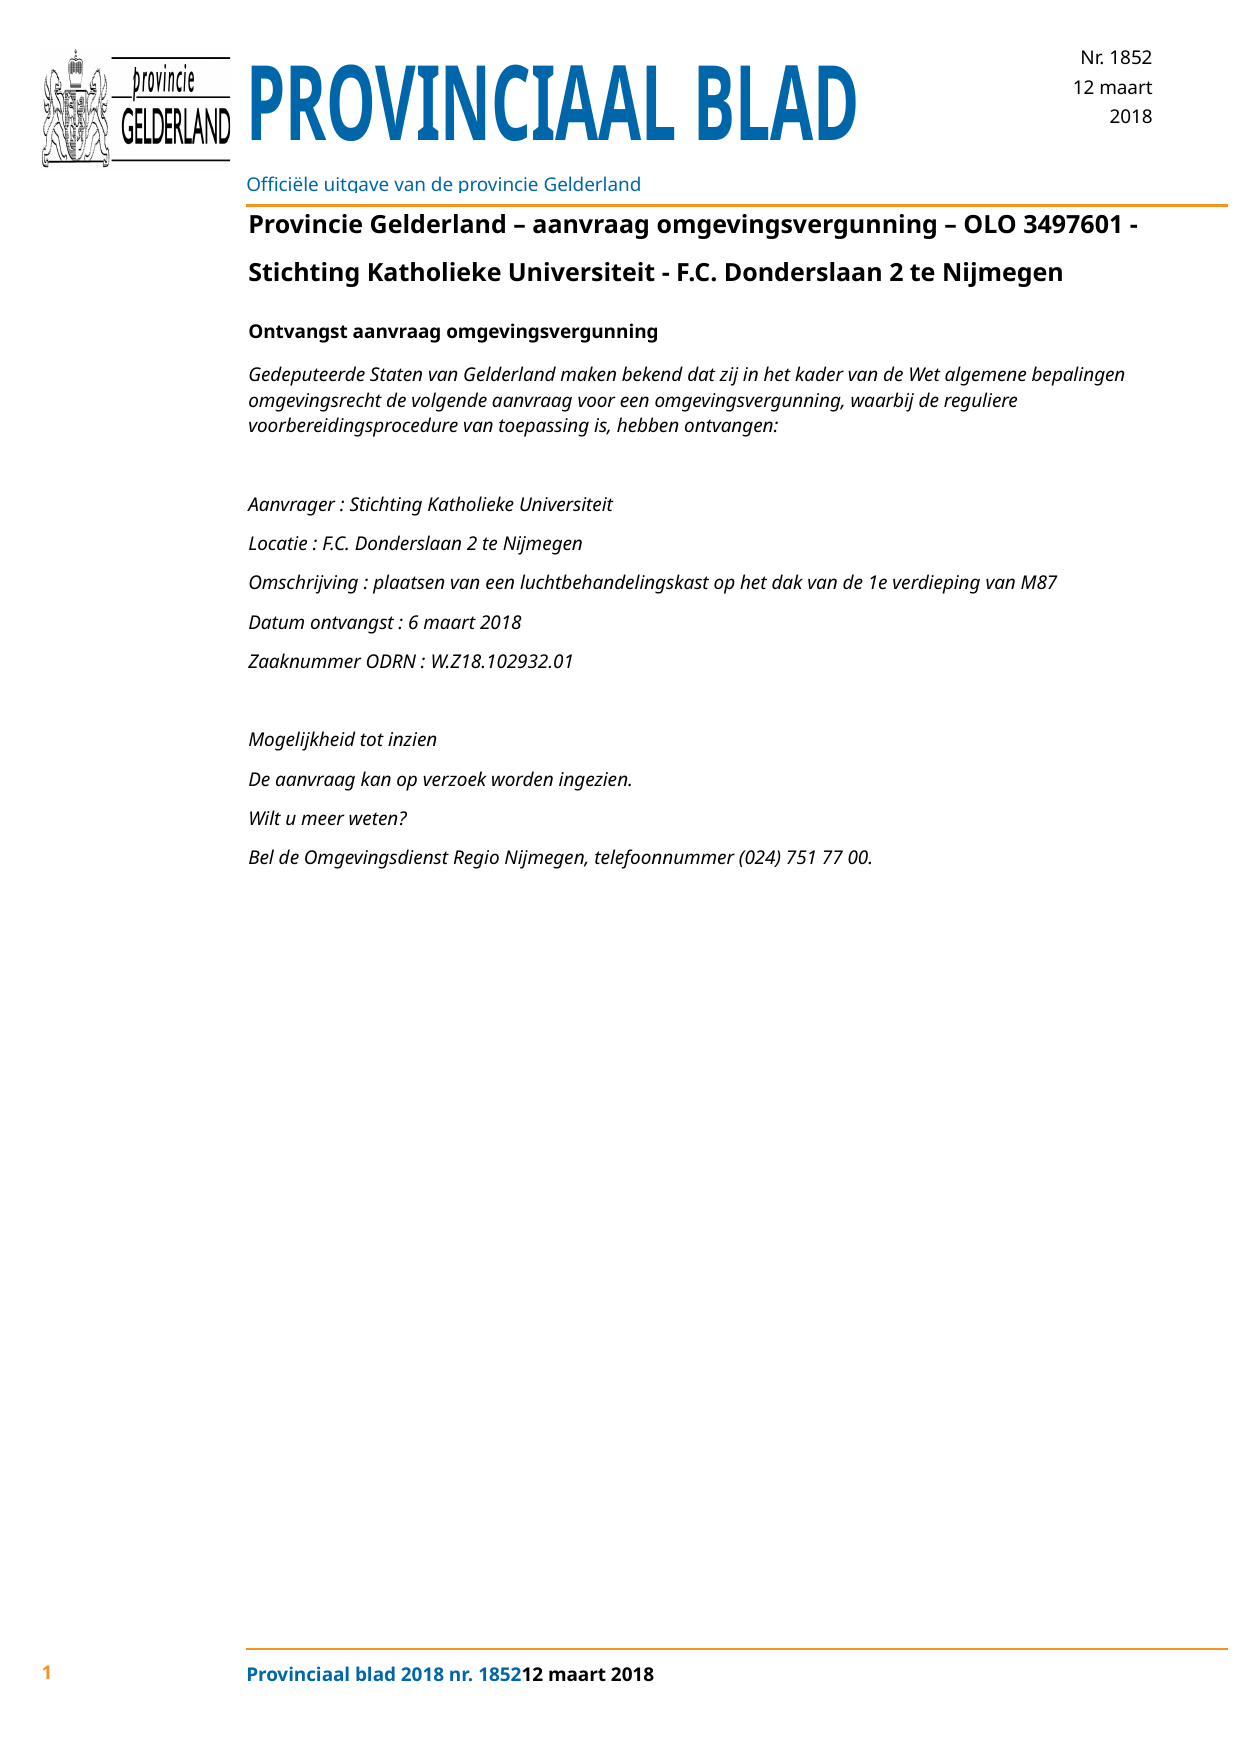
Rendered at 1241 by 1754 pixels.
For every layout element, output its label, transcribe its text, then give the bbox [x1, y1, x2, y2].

text Bel de Omgevingsdienst Regio Nijmegen, telefoonnummer (024) 751 77 00. [248, 844, 1152, 870]
text Provincie Gelderland – aanvraag omgevingsvergunning – OLO 3497601 - Stichting Katholieke Universiteit - F.C. Donderslaan 2 te Nijmegen [248, 207, 1152, 288]
text Zaaknummer ODRN : W.Z18.102932.01 [248, 648, 1152, 674]
text Wilt u meer weten? [248, 805, 1152, 831]
text Mogelijkheid tot inzien [248, 727, 1152, 752]
text Gedeputeerde Staten van Gelderland maken bekend dat zij in het kader van de Wet algemene bepalingen omgevingsrecht de volgende aanvraag voor een omgevingsvergunning, waarbij de reguliere voorbereidingsprocedure van toepassing is, hebben ontvangen: [248, 361, 1152, 438]
text De aanvraag kan op verzoek worden ingezien. [248, 766, 1152, 792]
text Ontvangst aanvraag omgevingsvergunning [248, 318, 1152, 344]
text Omschrijving : plaatsen van een luchtbehandelingskast op het dak van de 1e verdieping van M87 [248, 569, 1152, 595]
text Datum ontvangst : 6 maart 2018 [248, 609, 1152, 634]
picture [41, 47, 231, 172]
text Aanvrager : Stichting Katholieke Universiteit [248, 491, 1152, 517]
text Locatie : F.C. Donderslaan 2 te Nijmegen [248, 530, 1152, 556]
